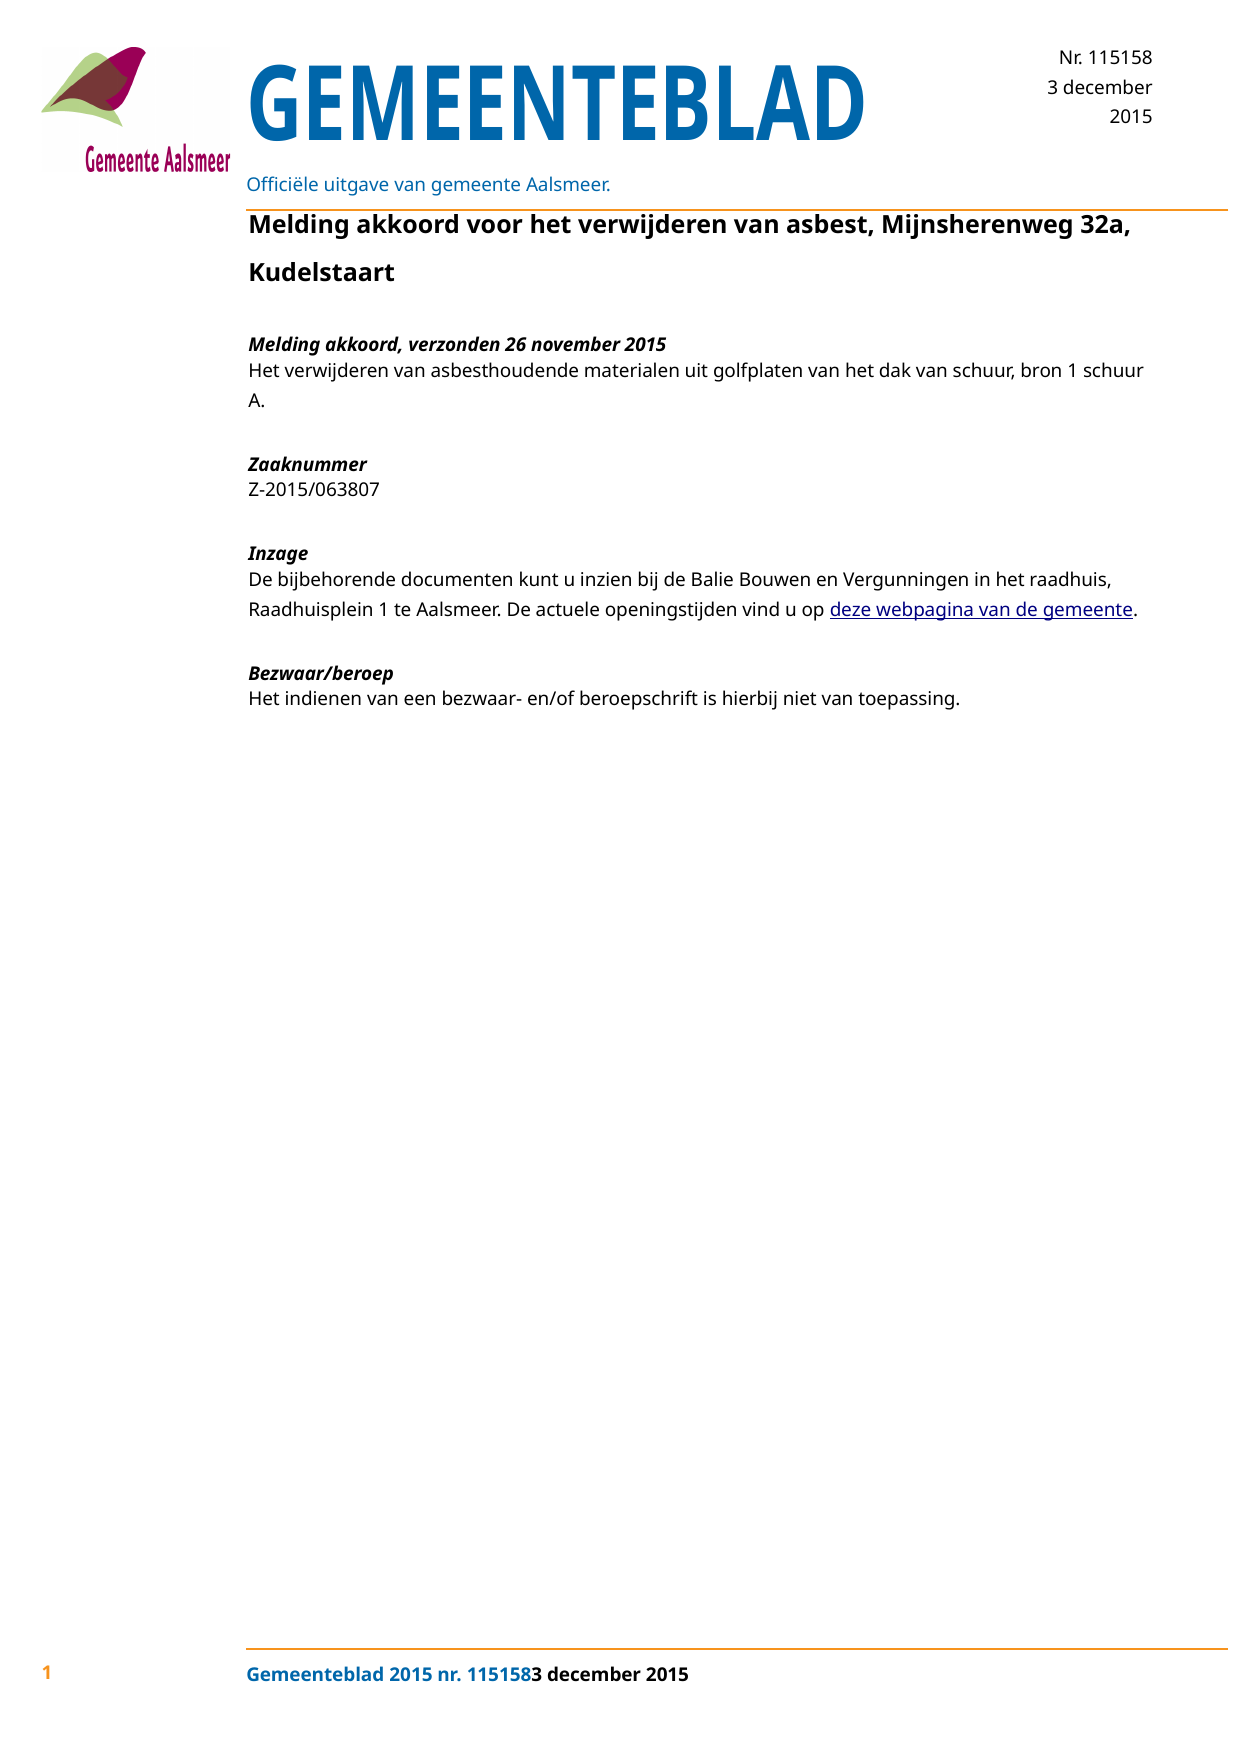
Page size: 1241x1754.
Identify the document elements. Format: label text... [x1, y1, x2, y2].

picture [41, 47, 231, 172]
text Bezwaar/beroep [248, 660, 1152, 685]
text Het indienen van een bezwaar- en/of beroepschrift is hierbij niet van toepassing. [248, 685, 1152, 711]
text Het verwijderen van asbesthoudende materialen uit golfplaten van het dak van schuur, bron 1 schuur A. [248, 357, 1152, 412]
text Z-2015/063807 [248, 476, 1152, 502]
text Zaaknummer [248, 451, 1152, 476]
text Inzage [248, 540, 1152, 566]
text De bijbehorende documenten kunt u inzien bij de Balie Bouwen en Vergunningen in het raadhuis, Raadhuisplein 1 te Aalsmeer. De actuele openingstijden vind u op deze webpagina van de gemeente. [248, 566, 1152, 621]
text Melding akkoord, verzonden 26 november 2015 [248, 331, 1152, 357]
text Melding akkoord voor het verwijderen van asbest, Mijnsherenweg 32a, Kudelstaart [248, 211, 1152, 288]
